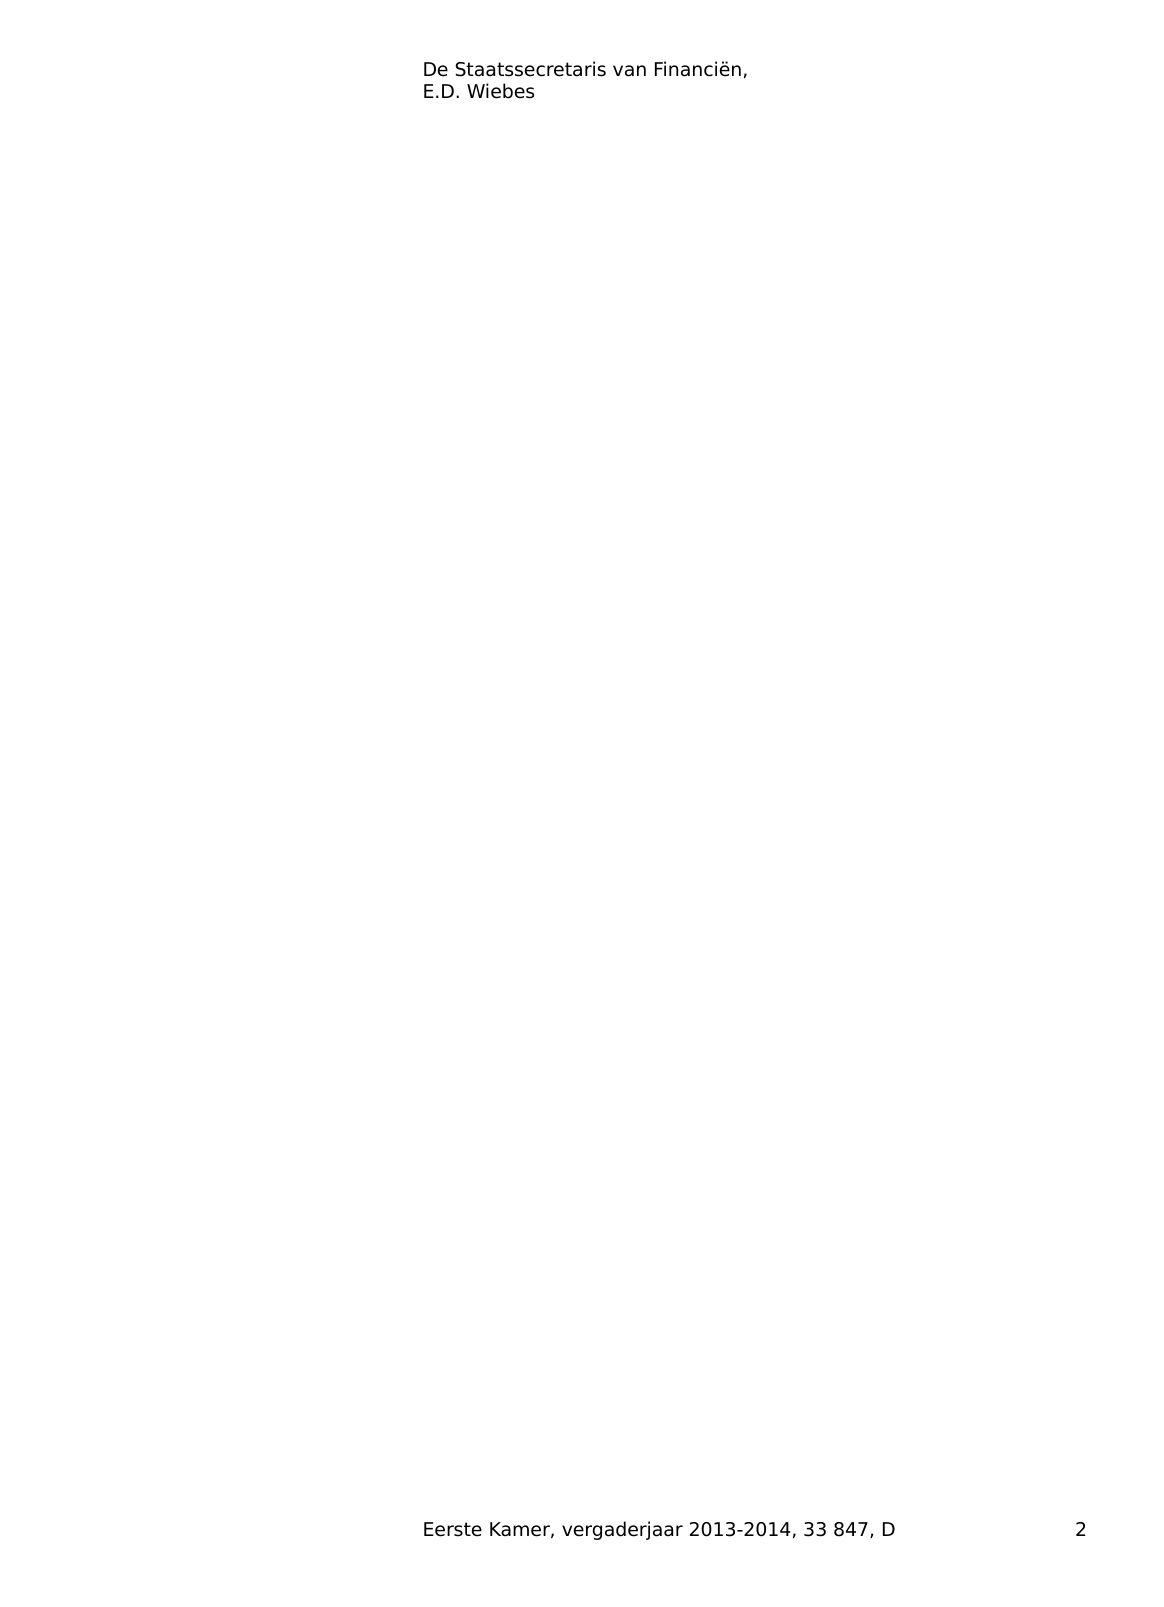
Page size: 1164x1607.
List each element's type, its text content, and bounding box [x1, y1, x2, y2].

text De Staatssecretaris van Financiën, E.D. Wiebes [422, 59, 1087, 103]
